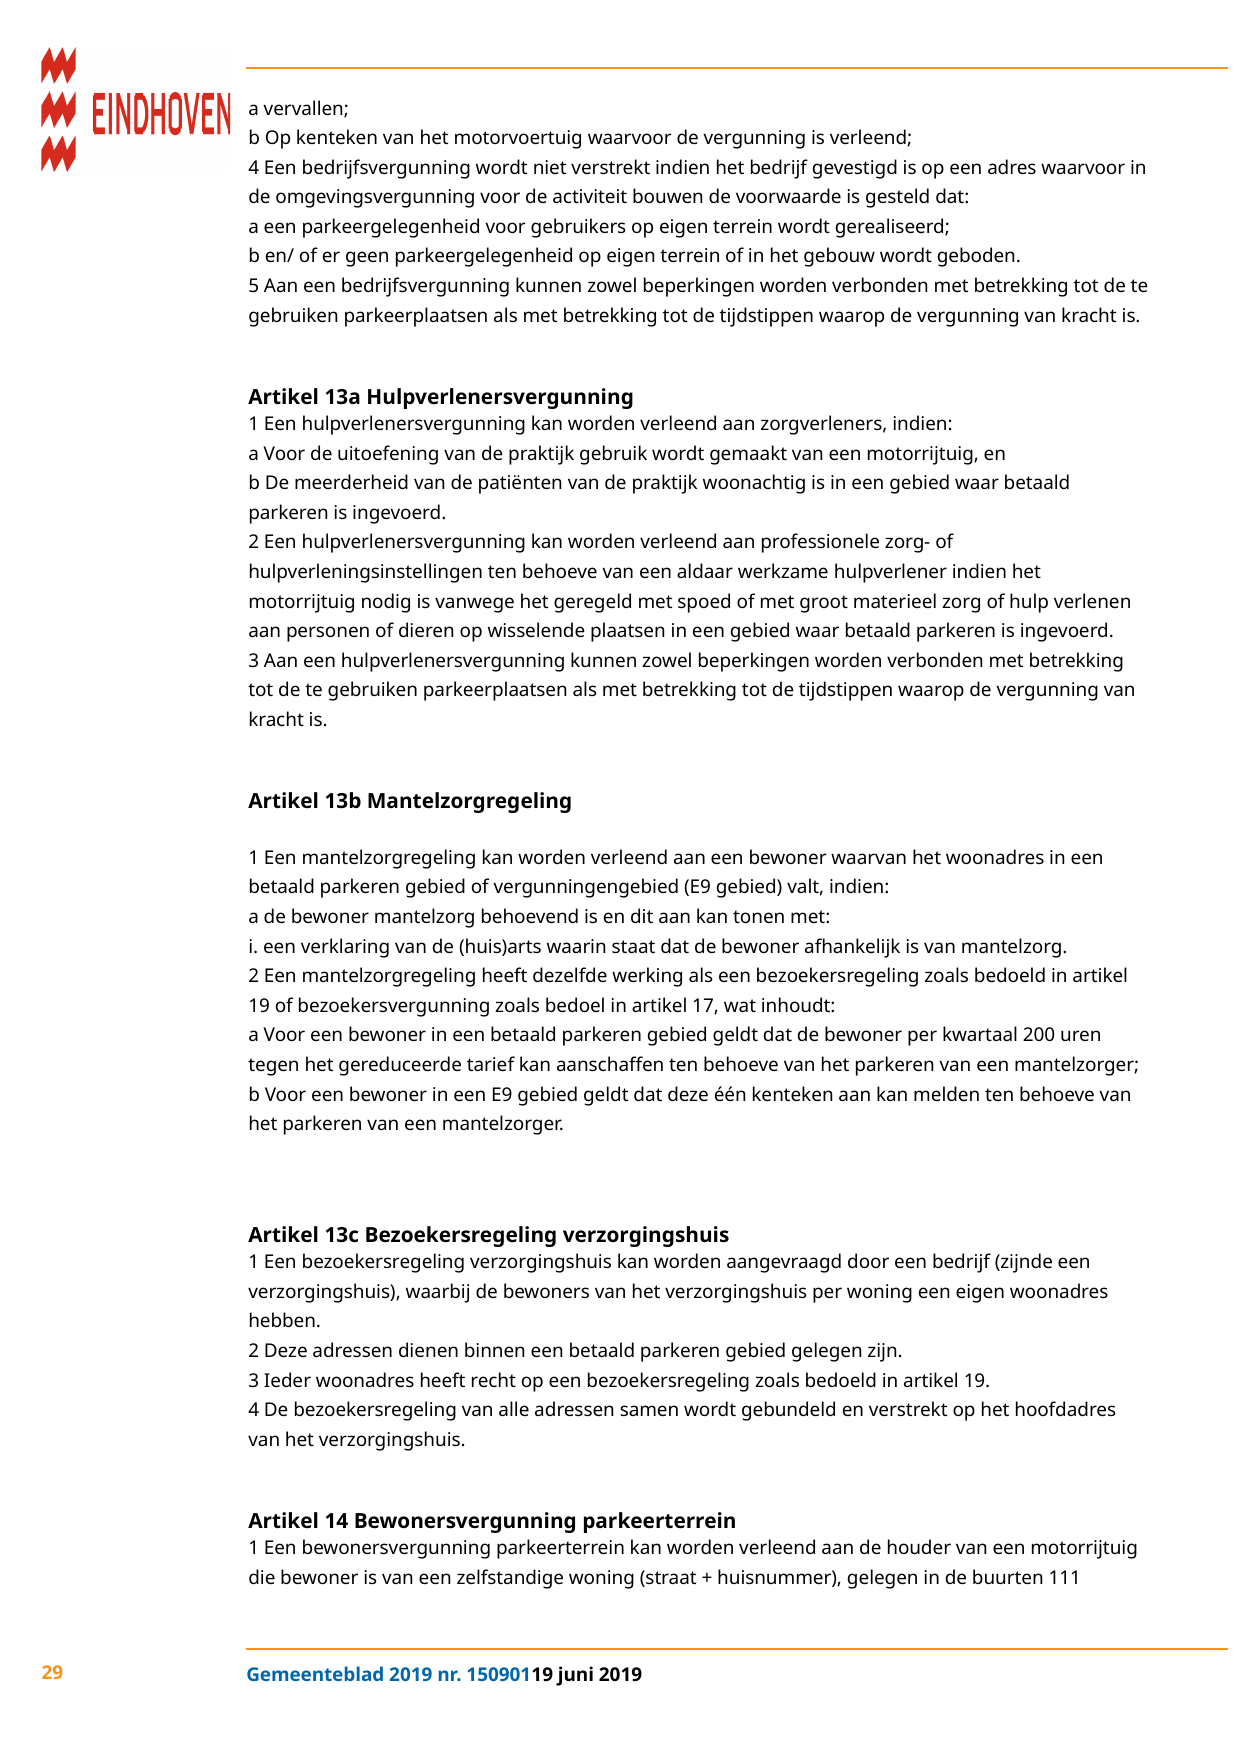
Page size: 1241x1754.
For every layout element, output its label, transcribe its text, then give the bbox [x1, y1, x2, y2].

text 3 Ieder woonadres heeft recht op een bezoekersregeling zoals bedoeld in artikel 19. [248, 1367, 1152, 1392]
text b Voor een bewoner in een E9 gebied geldt dat deze één kenteken aan kan melden ten behoeve van het parkeren van een mantelzorger. [248, 1081, 1152, 1136]
text a een parkeergelegenheid voor gebruikers op eigen terrein wordt gerealiseerd; [248, 213, 1152, 239]
text 5 Aan een bedrijfsvergunning kunnen zowel beperkingen worden verbonden met betrekking tot de te gebruiken parkeerplaatsen als met betrekking tot de tijdstippen waarop de vergunning van kracht is. [248, 272, 1152, 328]
text 2 Een hulpverlenersvergunning kan worden verleend aan professionele zorg- of hulpverleningsinstellingen ten behoeve van een aldaar werkzame hulpverlener indien het motorrijtuig nodig is vanwege het geregeld met spoed of met groot materieel zorg of hulp verlenen aan personen of dieren op wisselende plaatsen in een gebied waar betaald parkeren is ingevoerd. [248, 529, 1152, 643]
text 2 Deze adressen dienen binnen een betaald parkeren gebied gelegen zijn. [248, 1337, 1152, 1363]
picture [41, 47, 231, 172]
text Artikel 13c Bezoekersregeling verzorgingshuis [248, 1220, 1152, 1248]
text 2 Een mantelzorgregeling heeft dezelfde werking als een bezoekersregeling zoals bedoeld in artikel 19 of bezoekersvergunning zoals bedoel in artikel 17, wat inhoudt: [248, 962, 1152, 1018]
text 1 Een hulpverlenersvergunning kan worden verleend aan zorgverleners, indien: [248, 410, 1152, 436]
text 1 Een mantelzorgregeling kan worden verleend aan een bewoner waarvan het woonadres in een betaald parkeren gebied of vergunningengebied (E9 gebied) valt, indien: [248, 844, 1152, 899]
text a Voor de uitoefening van de praktijk gebruik wordt gemaakt van een motorrijtuig, en [248, 440, 1152, 466]
text 4 De bezoekersregeling van alle adressen samen wordt gebundeld en verstrekt op het hoofdadres van het verzorgingshuis. [248, 1396, 1152, 1452]
text Artikel 14 Bewonersvergunning parkeerterrein [248, 1506, 1152, 1534]
text 1 Een bezoekersregeling verzorgingshuis kan worden aangevraagd door een bedrijf (zijnde een verzorgingshuis), waarbij de bewoners van het verzorgingshuis per woning een eigen woonadres hebben. [248, 1248, 1152, 1333]
text a vervallen; [248, 95, 1152, 121]
text 4 Een bedrijfsvergunning wordt niet verstrekt indien het bedrijf gevestigd is op een adres waarvoor in de omgevingsvergunning voor de activiteit bouwen de voorwaarde is gesteld dat: [248, 154, 1152, 209]
text a Voor een bewoner in een betaald parkeren gebied geldt dat de bewoner per kwartaal 200 uren tegen het gereduceerde tarief kan aanschaffen ten behoeve van het parkeren van een mantelzorger; [248, 1022, 1152, 1077]
text 1 Een bewonersvergunning parkeerterrein kan worden verleend aan de houder van een motorrijtuig die bewoner is van een zelfstandige woning (straat + huisnummer), gelegen in de buurten 111 [248, 1534, 1152, 1590]
text b Op kenteken van het motorvoertuig waarvoor de vergunning is verleend; [248, 124, 1152, 150]
text b De meerderheid van de patiënten van de praktijk woonachtig is in een gebied waar betaald parkeren is ingevoerd. [248, 469, 1152, 525]
text b en/ of er geen parkeergelegenheid op eigen terrein of in het gebouw wordt geboden. [248, 243, 1152, 268]
text i. een verklaring van de (huis)arts waarin staat dat de bewoner afhankelijk is van mantelzorg. [248, 933, 1152, 959]
text a de bewoner mantelzorg behoevend is en dit aan kan tonen met: [248, 903, 1152, 929]
text Artikel 13b Mantelzorgregeling [248, 786, 1152, 814]
text Artikel 13a Hulpverlenersvergunning [248, 382, 1152, 410]
text 3 Aan een hulpverlenersvergunning kunnen zowel beperkingen worden verbonden met betrekking tot de te gebruiken parkeerplaatsen als met betrekking tot de tijdstippen waarop de vergunning van kracht is. [248, 647, 1152, 732]
